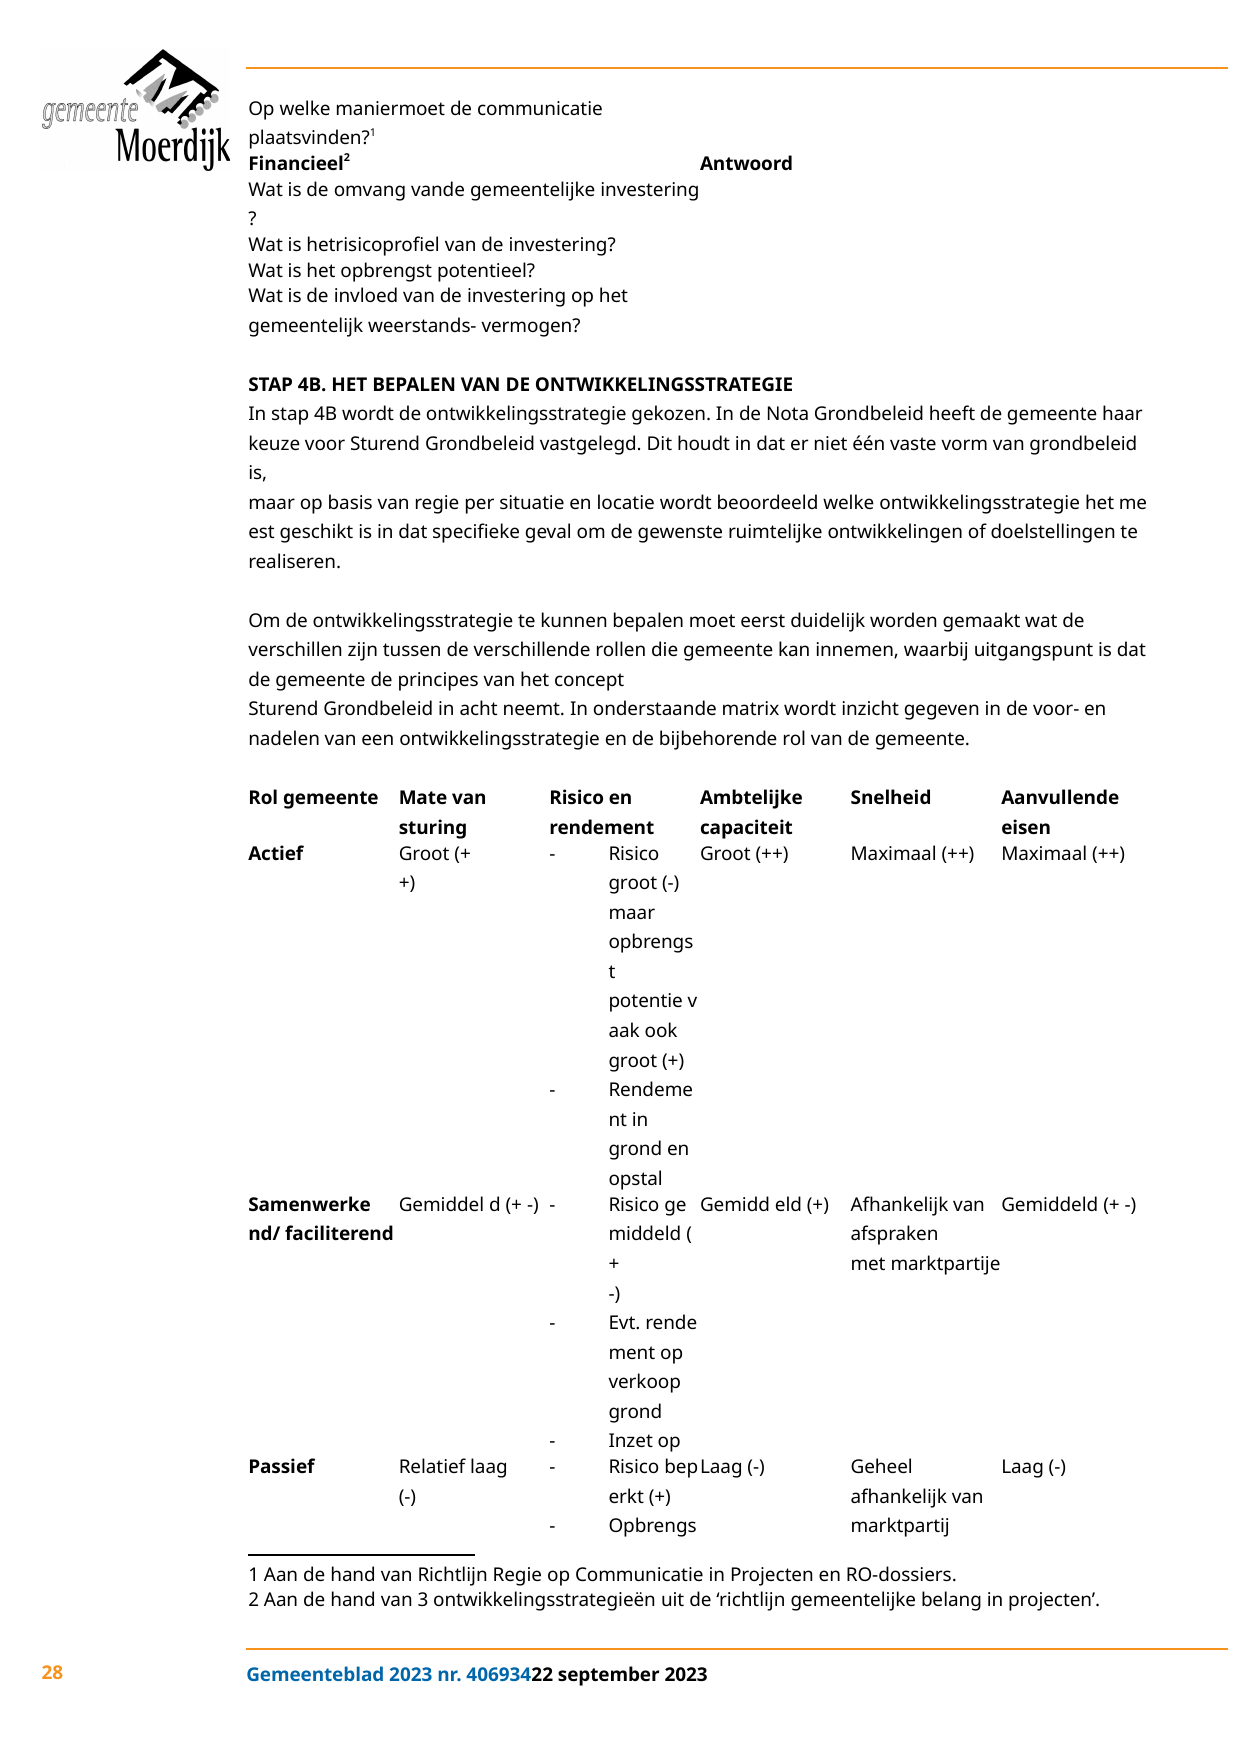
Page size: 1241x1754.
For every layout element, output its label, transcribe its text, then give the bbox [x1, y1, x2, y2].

table_header Mate van sturing [399, 785, 549, 840]
table_cell Risico groot (-) maar opbrengst potentie vaak ook groot (+) Rendement in grond en opstal [549, 840, 700, 1191]
table_cell Wat is hetrisicoprofiel van de investering? [248, 231, 700, 257]
table_cell Laag (-) [1001, 1453, 1152, 1538]
table_cell Risico beperkt (+) Opbrengs [549, 1453, 700, 1538]
table_cell Op welke maniermoet de communicatie plaatsvinden? [248, 95, 700, 150]
table_header Aanvullende eisen [1001, 785, 1152, 840]
table_cell Gemidd eld (+) [700, 1191, 850, 1453]
table_cell Groot (++) [700, 840, 850, 1191]
table_cell Risico gemiddeld (+ -) Evt. rendement op verkoop grond Inzet op [549, 1191, 700, 1453]
table_cell [700, 257, 1152, 283]
table_cell Gemiddel d (+ -) [399, 1191, 549, 1453]
table_header Ambtelijke capaciteit [700, 785, 850, 840]
table_cell Samenwerke nd/ faciliterend [248, 1191, 398, 1453]
table_cell Wat is het opbrengst potentieel? [248, 257, 700, 283]
table_cell Actief [248, 840, 398, 1191]
table_cell Geheel afhankelijk van marktpartij [850, 1453, 1001, 1538]
table_cell Passief [248, 1453, 398, 1538]
table_cell [700, 176, 1152, 231]
table_cell Antwoord [700, 150, 1152, 176]
table_header STAP 4B. HET BEPALEN VAN DE ONTWIKKELINGSSTRATEGIE In stap 4B wordt de ontwikkelingsstrategie gekozen. In de Nota Grondbeleid heeft de gemeente haar keuze voor Sturend Grondbeleid vastgelegd. Dit houdt in dat er niet één vaste vorm van grondbeleid is, maar op basis van regie per situatie en locatie wordt beoordeeld welke ontwikkelingsstrategie het meest geschikt is in dat specifieke geval om de gewenste ruimtelijke ontwikkelingen of doelstellingen te realiseren. [248, 371, 1152, 574]
table_cell Groot (+ +) [399, 840, 549, 1191]
table_cell Afhankelijk van afspraken met marktpartije [850, 1191, 1001, 1453]
table_cell [700, 283, 1152, 338]
table_cell Laag (‐) [700, 1453, 850, 1538]
table_cell Wat is de omvang vande gemeentelijke investering? [248, 176, 700, 231]
table_cell [700, 95, 1152, 150]
text Om de ontwikkelingsstrategie te kunnen bepalen moet eerst duidelijk worden gemaakt wat de verschillen zijn tussen de verschillende rollen die gemeente kan innemen, waarbij uitgangspunt is dat de gemeente de principes van het concept Sturend Grondbeleid in acht neemt. In onderstaande matrix wordt inzicht gegeven in de voor‐ en nadelen van een ontwikkelingsstrategie en de bijbehorende rol van de gemeente. [248, 607, 1152, 751]
table_cell Wat is de invloed van de investering op het gemeentelijk weerstands‐ vermogen? [248, 283, 700, 338]
table_cell [700, 231, 1152, 257]
table_cell Maximaal (++) [850, 840, 1001, 1191]
table_header Snelheid [850, 785, 1001, 840]
table_cell Maximaal (++) [1001, 840, 1152, 1191]
table_cell Relatief laag (‐) [399, 1453, 549, 1538]
table_cell Gemiddeld (+ -) [1001, 1191, 1152, 1453]
table_header Rol gemeente [248, 785, 398, 840]
table_cell Financieel [248, 150, 700, 176]
table_header Risico en rendement [549, 785, 700, 840]
picture [41, 47, 231, 172]
